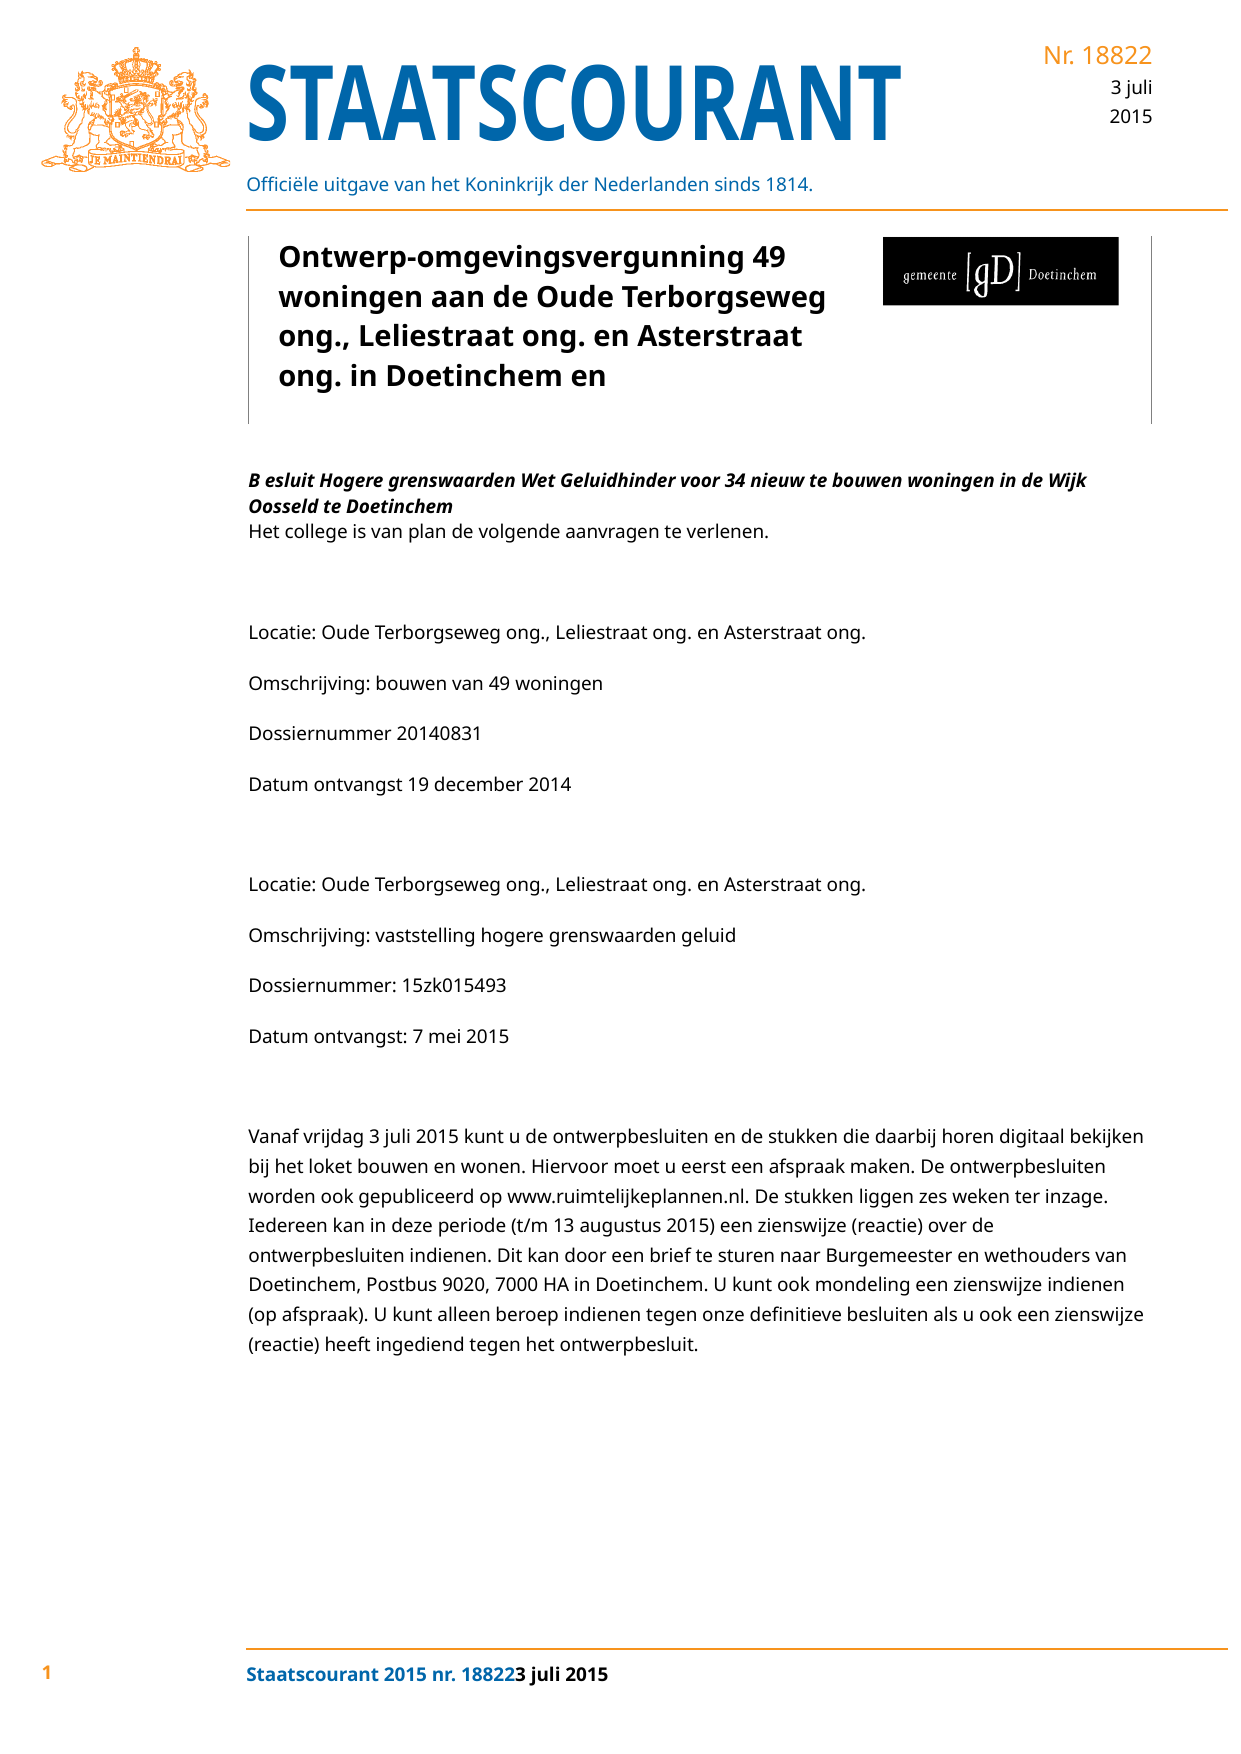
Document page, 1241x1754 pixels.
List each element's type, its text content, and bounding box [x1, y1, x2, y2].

picture [882, 236, 1119, 306]
text Het college is van plan de volgende aanvragen te verlenen. [248, 519, 1152, 544]
text Dossiernummer 20140831 [248, 720, 1152, 746]
text Omschrijving: vaststelling hogere grenswaarden geluid [248, 922, 1152, 948]
table_header [850, 236, 1151, 424]
text Datum ontvangst: 7 mei 2015 [248, 1023, 1152, 1048]
text Locatie: Oude Terborgseweg ong., Leliestraat ong. en Asterstraat ong. [248, 619, 1152, 645]
text Omschrijving: bouwen van 49 woningen [248, 670, 1152, 696]
picture [41, 47, 231, 172]
table_header Ontwerp-omgevingsvergunning 49 woningen aan de Oude Terborgseweg ong., Leliestraat ong. en Asterstraat ong. in Doetinchem en [249, 236, 850, 424]
text B esluit Hogere grenswaarden Wet Geluidhinder voor 34 nieuw te bouwen woningen in de Wijk Oosseld te Doetinchem [248, 467, 1152, 519]
text Vanaf vrijdag 3 juli 2015 kunt u de ontwerpbesluiten en de stukken die daarbij horen digitaal bekijken bij het loket bouwen en wonen. Hiervoor moet u eerst een afspraak maken. De ontwerpbesluiten worden ook gepubliceerd op www.ruimtelijkeplannen.nl. De stukken liggen zes weken ter inzage. Iedereen kan in deze periode (t/m 13 augustus 2015) een zienswijze (reactie) over de ontwerpbesluiten indienen. Dit kan door een brief te sturen naar Burgemeester en wethouders van Doetinchem, Postbus 9020, 7000 HA in Doetinchem. U kunt ook mondeling een zienswijze indienen (op afspraak). U kunt alleen beroep indienen tegen onze definitieve besluiten als u ook een zienswijze (reactie) heeft ingediend tegen het ontwerpbesluit. [248, 1124, 1152, 1356]
text Dossiernummer: 15zk015493 [248, 972, 1152, 998]
text Locatie: Oude Terborgseweg ong., Leliestraat ong. en Asterstraat ong. [248, 872, 1152, 897]
text Datum ontvangst 19 december 2014 [248, 771, 1152, 796]
